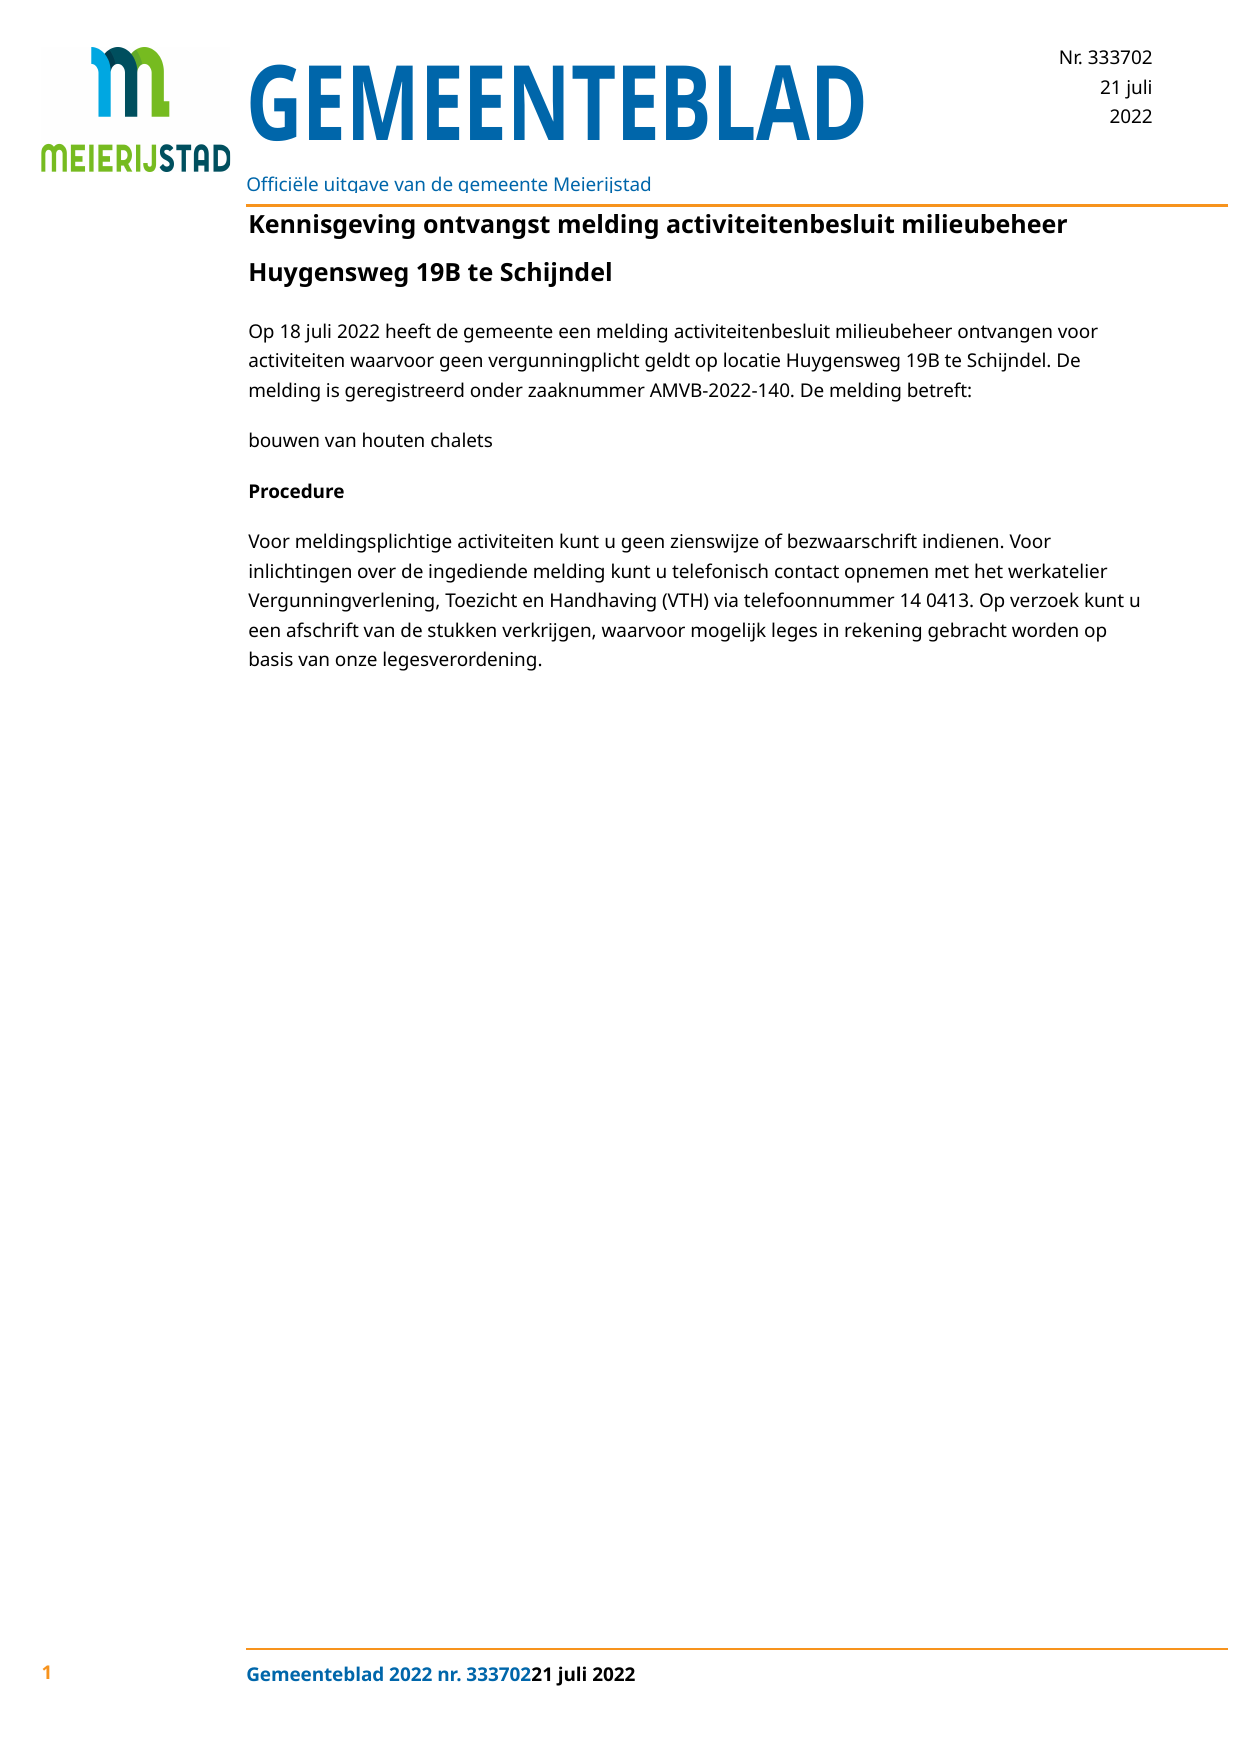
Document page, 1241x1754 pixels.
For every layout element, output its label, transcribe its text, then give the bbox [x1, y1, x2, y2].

text Voor meldingsplichtige activiteiten kunt u geen zienswijze of bezwaarschrift indienen. Voor inlichtingen over de ingediende melding kunt u telefonisch contact opnemen met het werkatelier Vergunningverlening, Toezicht en Handhaving (VTH) via telefoonnummer 14 0413. Op verzoek kunt u een afschrift van de stukken verkrijgen, waarvoor mogelijk leges in rekening gebracht worden op basis van onze legesverordening. [248, 528, 1152, 672]
text Kennisgeving ontvangst melding activiteitenbesluit milieubeheer Huygensweg 19B te Schijndel [248, 207, 1152, 288]
text bouwen van houten chalets [248, 427, 1152, 453]
text Op 18 juli 2022 heeft de gemeente een melding activiteitenbesluit milieubeheer ontvangen voor activiteiten waarvoor geen vergunningplicht geldt op locatie Huygensweg 19B te Schijndel. De melding is geregistreerd onder zaaknummer AMVB-2022-140. De melding betreft: [248, 318, 1152, 403]
picture [41, 47, 231, 172]
text Procedure [248, 478, 1152, 504]
